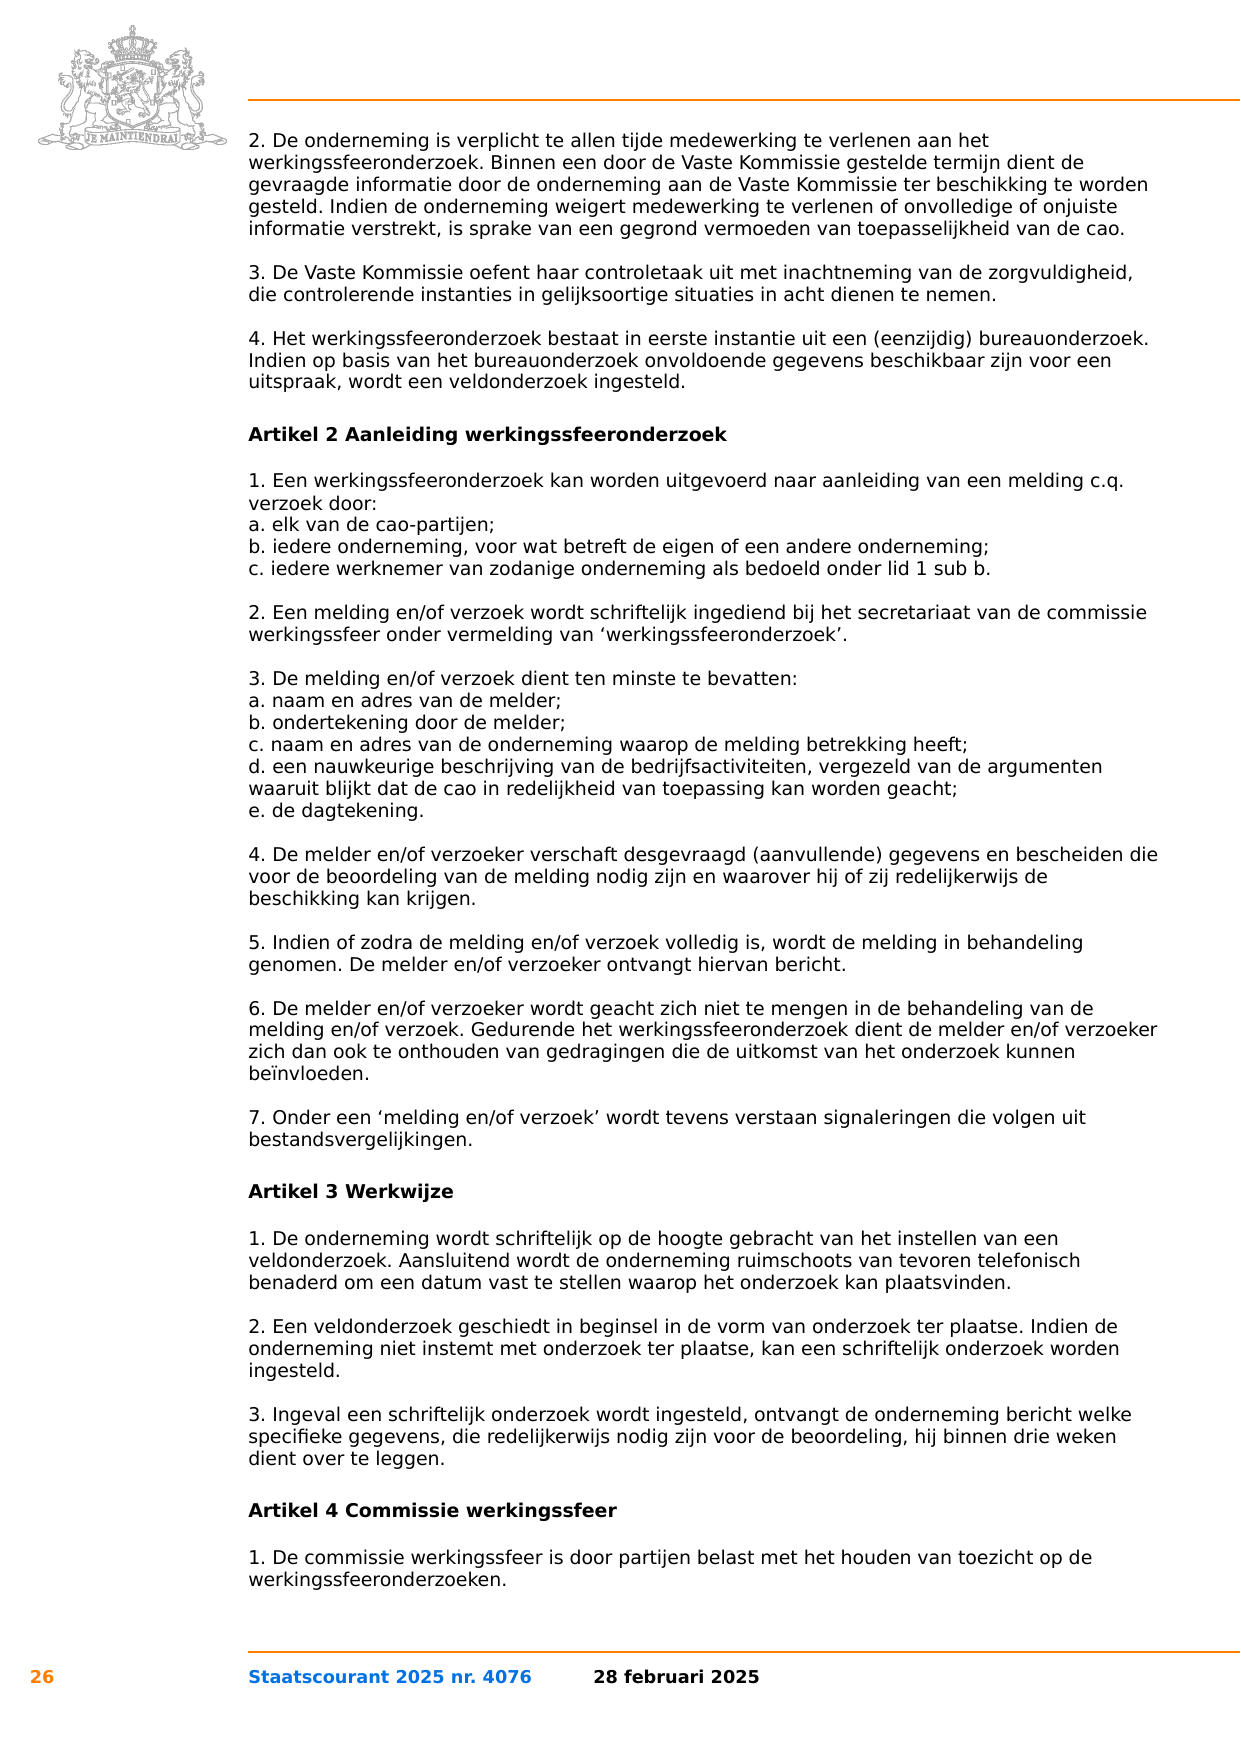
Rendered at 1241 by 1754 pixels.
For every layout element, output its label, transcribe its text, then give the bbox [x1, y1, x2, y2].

picture [38, 25, 227, 150]
text 6. De melder en/of verzoeker wordt geacht zich niet te mengen in de behandeling van de melding en/of verzoek. Gedurende het werkingssfeeronderzoek dient de melder en/of verzoeker zich dan ook te onthouden van gedragingen die de uitkomst van het onderzoek kunnen beïnvloeden. [248, 997, 1163, 1085]
text 4. Het werkingssfeeronderzoek bestaat in eerste instantie uit een (eenzijdig) bureauonderzoek. Indien op basis van het bureauonderzoek onvoldoende gegevens beschikbaar zijn voor een uitspraak, wordt een veldonderzoek ingesteld. [248, 327, 1163, 393]
text c. naam en adres van de onderneming waarop de melding betrekking heeft; [248, 734, 1163, 756]
text 7. Onder een ‘melding en/of verzoek’ wordt tevens verstaan signaleringen die volgen uit bestandsvergelijkingen. [248, 1107, 1163, 1151]
subtitle Artikel 3 Werkwijze [248, 1181, 1163, 1203]
subtitle Artikel 2 Aanleiding werkingssfeeronderzoek [248, 423, 1163, 445]
text 3. De melding en/of verzoek dient ten minste te bevatten: [248, 668, 1163, 690]
text a. naam en adres van de melder; [248, 690, 1163, 712]
text 3. De Vaste Kommissie oefent haar controletaak uit met inachtneming van de zorgvuldigheid, die controlerende instanties in gelijksoortige situaties in acht dienen te nemen. [248, 262, 1163, 306]
text 2. Een melding en/of verzoek wordt schriftelijk ingediend bij het secretariaat van de commissie werkingssfeer onder vermelding van ‘werkingssfeeronderzoek’. [248, 602, 1163, 646]
subtitle Artikel 4 Commissie werkingssfeer [248, 1500, 1163, 1522]
text e. de dagtekening. [248, 800, 1163, 822]
text 1. De onderneming wordt schriftelijk op de hoogte gebracht van het instellen van een veldonderzoek. Aansluitend wordt de onderneming ruimschoots van tevoren telefonisch benaderd om een datum vast te stellen waarop het onderzoek kan plaatsvinden. [248, 1228, 1163, 1294]
text 2. Een veldonderzoek geschiedt in beginsel in de vorm van onderzoek ter plaatse. Indien de onderneming niet instemt met onderzoek ter plaatse, kan een schriftelijk onderzoek worden ingesteld. [248, 1316, 1163, 1382]
text 1. Een werkingssfeeronderzoek kan worden uitgevoerd naar aanleiding van een melding c.q. verzoek door: [248, 470, 1163, 514]
text 4. De melder en/of verzoeker verschaft desgevraagd (aanvullende) gegevens en bescheiden die voor de beoordeling van de melding nodig zijn en waarover hij of zij redelijkerwijs de beschikking kan krijgen. [248, 844, 1163, 910]
text b. iedere onderneming, voor wat betreft de eigen of een andere onderneming; [248, 536, 1163, 558]
text 3. Ingeval een schriftelijk onderzoek wordt ingesteld, ontvangt de onderneming bericht welke specifieke gegevens, die redelijkerwijs nodig zijn voor de beoordeling, hij binnen drie weken dient over te leggen. [248, 1404, 1163, 1470]
text a. elk van de cao-partijen; [248, 514, 1163, 536]
text c. iedere werknemer van zodanige onderneming als bedoeld onder lid 1 sub b. [248, 558, 1163, 580]
text d. een nauwkeurige beschrijving van de bedrijfsactiviteiten, vergezeld van de argumenten waaruit blijkt dat de cao in redelijkheid van toepassing kan worden geacht; [248, 756, 1163, 800]
text b. ondertekening door de melder; [248, 712, 1163, 734]
text 5. Indien of zodra de melding en/of verzoek volledig is, wordt de melding in behandeling genomen. De melder en/of verzoeker ontvangt hiervan bericht. [248, 932, 1163, 976]
text 1. De commissie werkingssfeer is door partijen belast met het houden van toezicht op de werkingssfeeronderzoeken. [248, 1547, 1163, 1591]
text 2. De onderneming is verplicht te allen tijde medewerking te verlenen aan het werkingssfeeronderzoek. Binnen een door de Vaste Kommissie gestelde termijn dient de gevraagde informatie door de onderneming aan de Vaste Kommissie ter beschikking te worden gesteld. Indien de onderneming weigert medewerking te verlenen of onvolledige of onjuiste informatie verstrekt, is sprake van een gegrond vermoeden van toepasselijkheid van de cao. [248, 130, 1163, 240]
